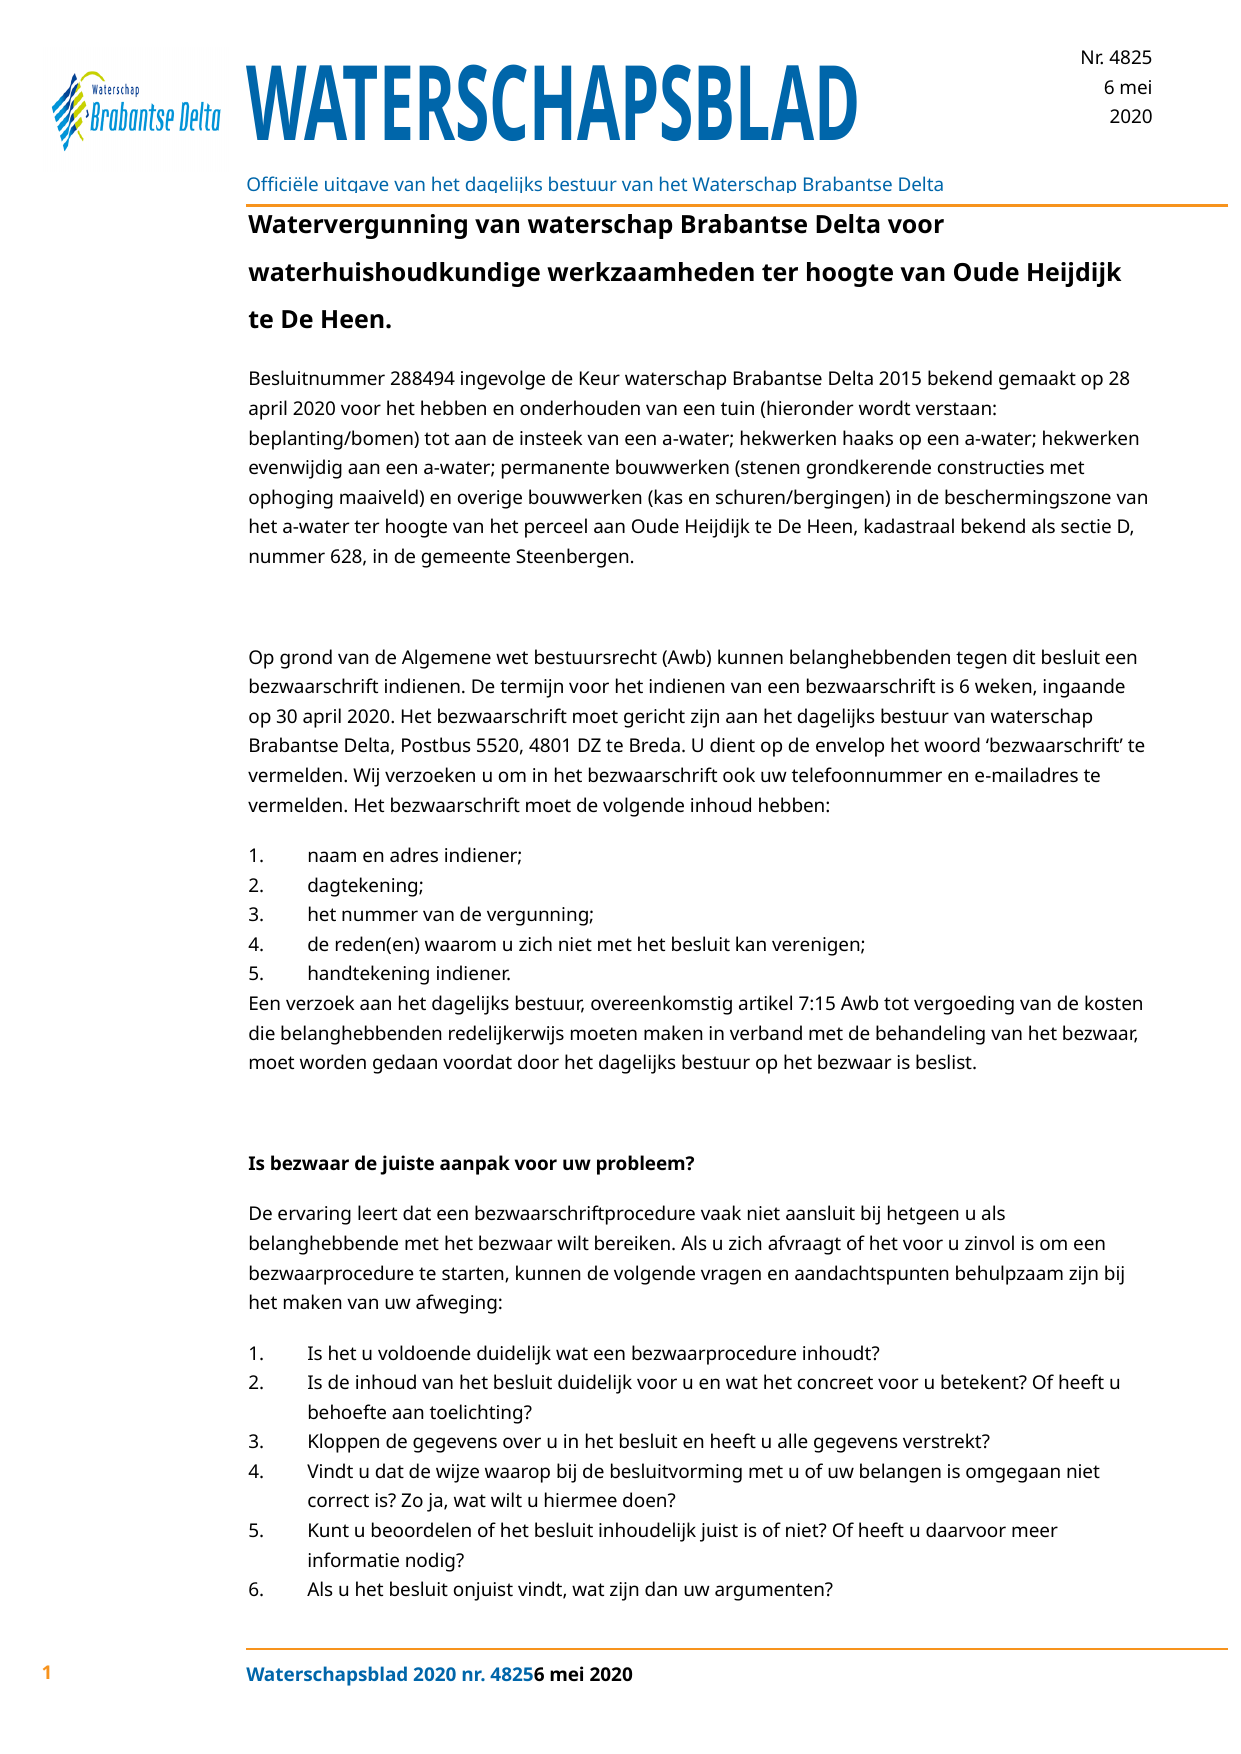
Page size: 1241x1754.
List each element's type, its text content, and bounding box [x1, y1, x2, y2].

list Kunt u beoordelen of het besluit inhoudelijk juist is of niet? Of heeft u daarvoor meer informatie nodig? [248, 1517, 1152, 1572]
picture [41, 47, 231, 172]
list Is de inhoud van het besluit duidelijk voor u en wat het concreet voor u betekent? Of heeft u behoefte aan toelichting? [248, 1369, 1152, 1424]
text Is bezwaar de juiste aanpak voor uw probleem? [248, 1150, 1152, 1176]
list Als u het besluit onjuist vindt, wat zijn dan uw argumenten? [248, 1576, 1152, 1602]
text De ervaring leert dat een bezwaarschriftprocedure vaak niet aansluit bij hetgeen u als belanghebbende met het bezwaar wilt bereiken. Als u zich afvraagt of het voor u zinvol is om een bezwaarprocedure te starten, kunnen de volgende vragen en aandachtspunten behulpzaam zijn bij het maken van uw afweging: [248, 1201, 1152, 1315]
list de reden(en) waarom u zich niet met het besluit kan verenigen; [248, 931, 1152, 957]
list naam en adres indiener; [248, 842, 1152, 868]
list Is het u voldoende duidelijk wat een bezwaarprocedure inhoudt? [248, 1340, 1152, 1365]
list Kloppen de gegevens over u in het besluit en heeft u alle gegevens verstrekt? [248, 1428, 1152, 1454]
list dagtekening; [248, 872, 1152, 897]
list het nummer van de vergunning; [248, 901, 1152, 927]
list Vindt u dat de wijze waarop bij de besluitvorming met u of uw belangen is omgegaan niet correct is? Zo ja, wat wilt u hiermee doen? [248, 1458, 1152, 1513]
text Watervergunning van waterschap Brabantse Delta voor waterhuishoudkundige werkzaamheden ter hoogte van Oude Heijdijk te De Heen. [248, 207, 1152, 336]
list handtekening indiener. [248, 961, 1152, 986]
text Een verzoek aan het dagelijks bestuur, overeenkomstig artikel 7:15 Awb tot vergoeding van de kosten die belanghebbenden redelijkerwijs moeten maken in verband met de behandeling van het bezwaar, moet worden gedaan voordat door het dagelijks bestuur op het bezwaar is beslist. [248, 990, 1152, 1075]
text Besluitnummer 288494 ingevolge de Keur waterschap Brabantse Delta 2015 bekend gemaakt op 28 april 2020 voor het hebben en onderhouden van een tuin (hieronder wordt verstaan: beplanting/bomen) tot aan de insteek van een a-water; hekwerken haaks op een a-water; hekwerken evenwijdig aan een a-water; permanente bouwwerken (stenen grondkerende constructies met ophoging maaiveld) en overige bouwwerken (kas en schuren/bergingen) in de beschermingszone van het a-water ter hoogte van het perceel aan Oude Heijdijk te De Heen, kadastraal bekend als sectie D, nummer 628, in de gemeente Steenbergen. [248, 366, 1152, 569]
text Op grond van de Algemene wet bestuursrecht (Awb) kunnen belanghebbenden tegen dit besluit een bezwaarschrift indienen. De termijn voor het indienen van een bezwaarschrift is 6 weken, ingaande op 30 april 2020. Het bezwaarschrift moet gericht zijn aan het dagelijks bestuur van waterschap Brabantse Delta, Postbus 5520, 4801 DZ te Breda. U dient op de envelop het woord ‘bezwaarschrift’ te vermelden. Wij verzoeken u om in het bezwaarschrift ook uw telefoonnummer en e‑mailadres te vermelden. Het bezwaarschrift moet de volgende inhoud hebben: [248, 644, 1152, 817]
